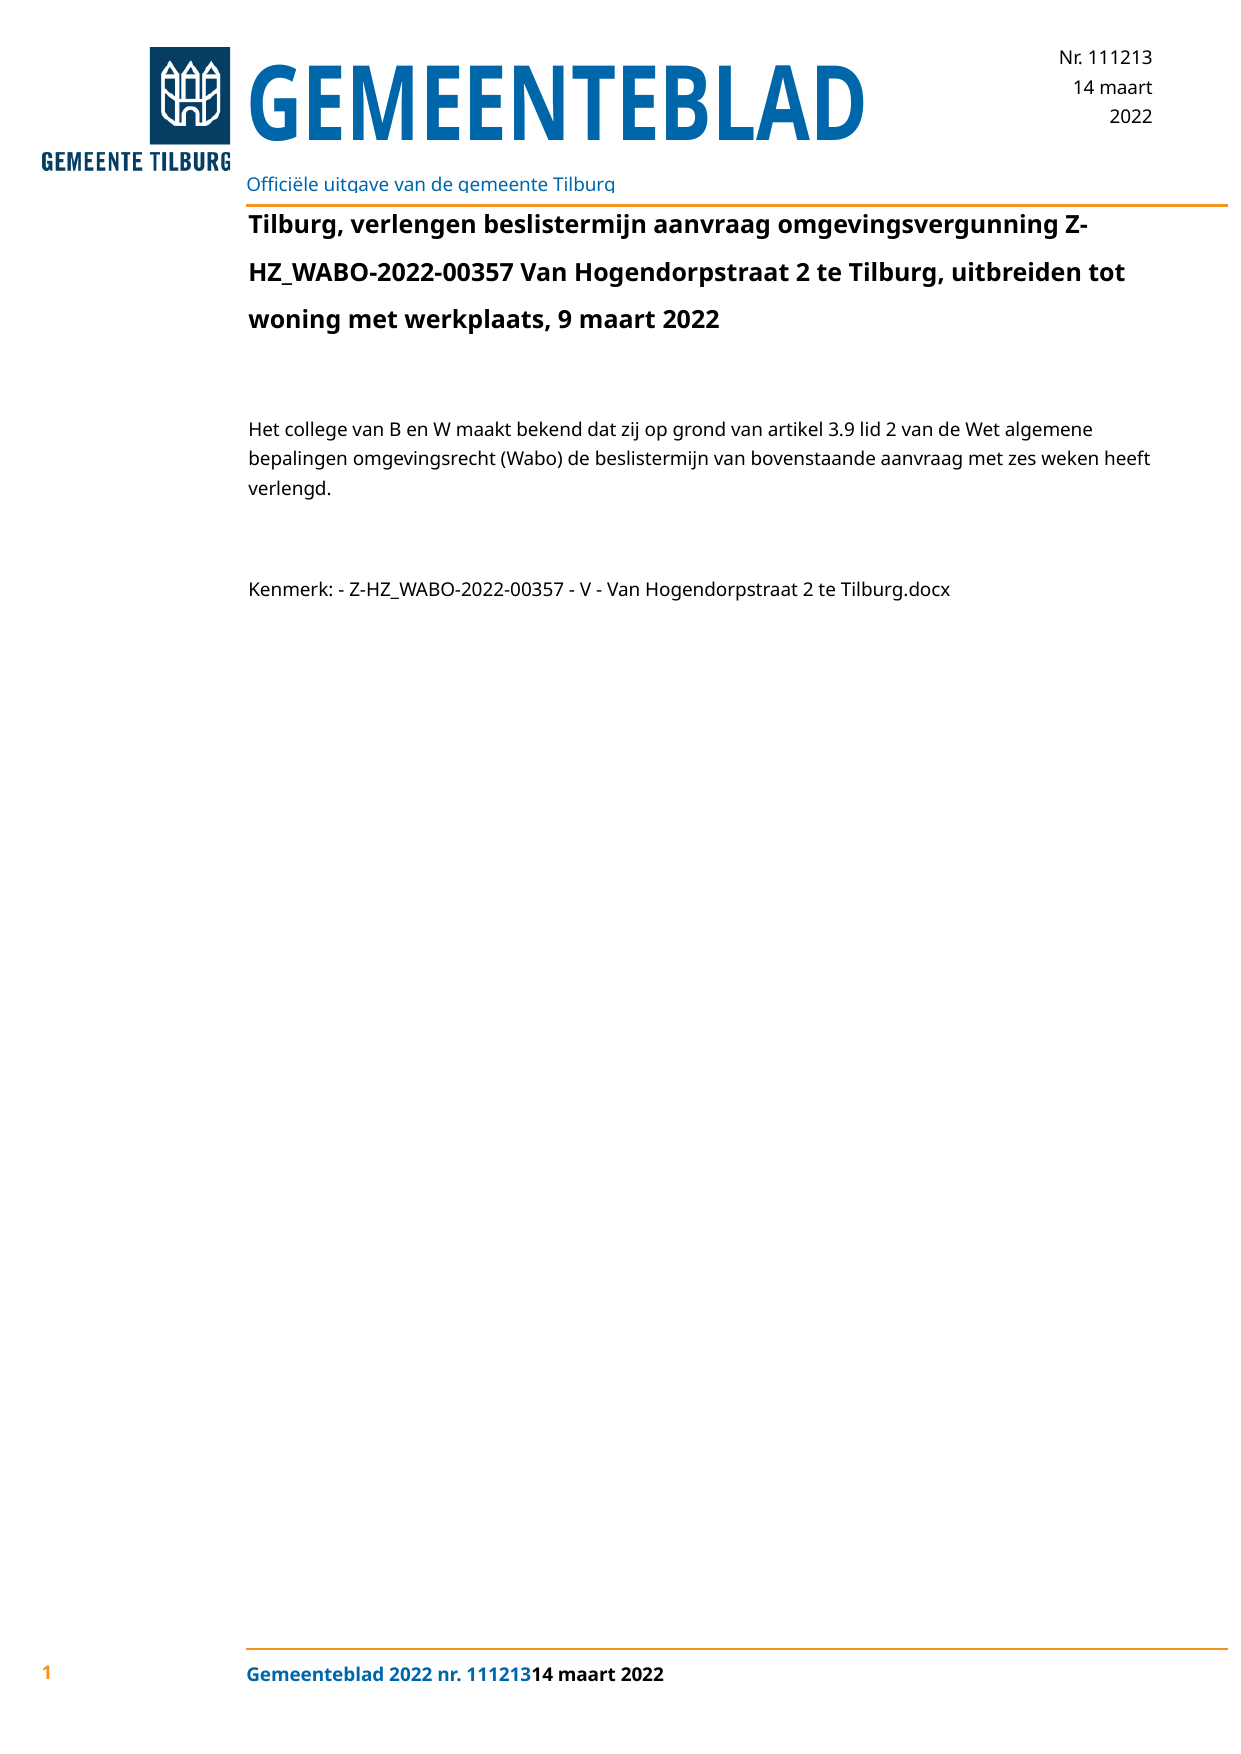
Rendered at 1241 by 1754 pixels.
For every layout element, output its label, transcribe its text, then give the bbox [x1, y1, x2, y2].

picture [41, 47, 231, 172]
text Tilburg, verlengen beslistermijn aanvraag omgevingsvergunning Z-HZ_WABO-2022-00357 Van Hogendorpstraat 2 te Tilburg, uitbreiden tot woning met werkplaats, 9 maart 2022 [248, 207, 1152, 336]
text Het college van B en W maakt bekend dat zij op grond van artikel 3.9 lid 2 van de Wet algemene bepalingen omgevingsrecht (Wabo) de beslistermijn van bovenstaande aanvraag met zes weken heeft verlengd. [248, 416, 1152, 501]
text Kenmerk: - Z-HZ_WABO-2022-00357 - V - Van Hogendorpstraat 2 te Tilburg.docx [248, 576, 1152, 602]
